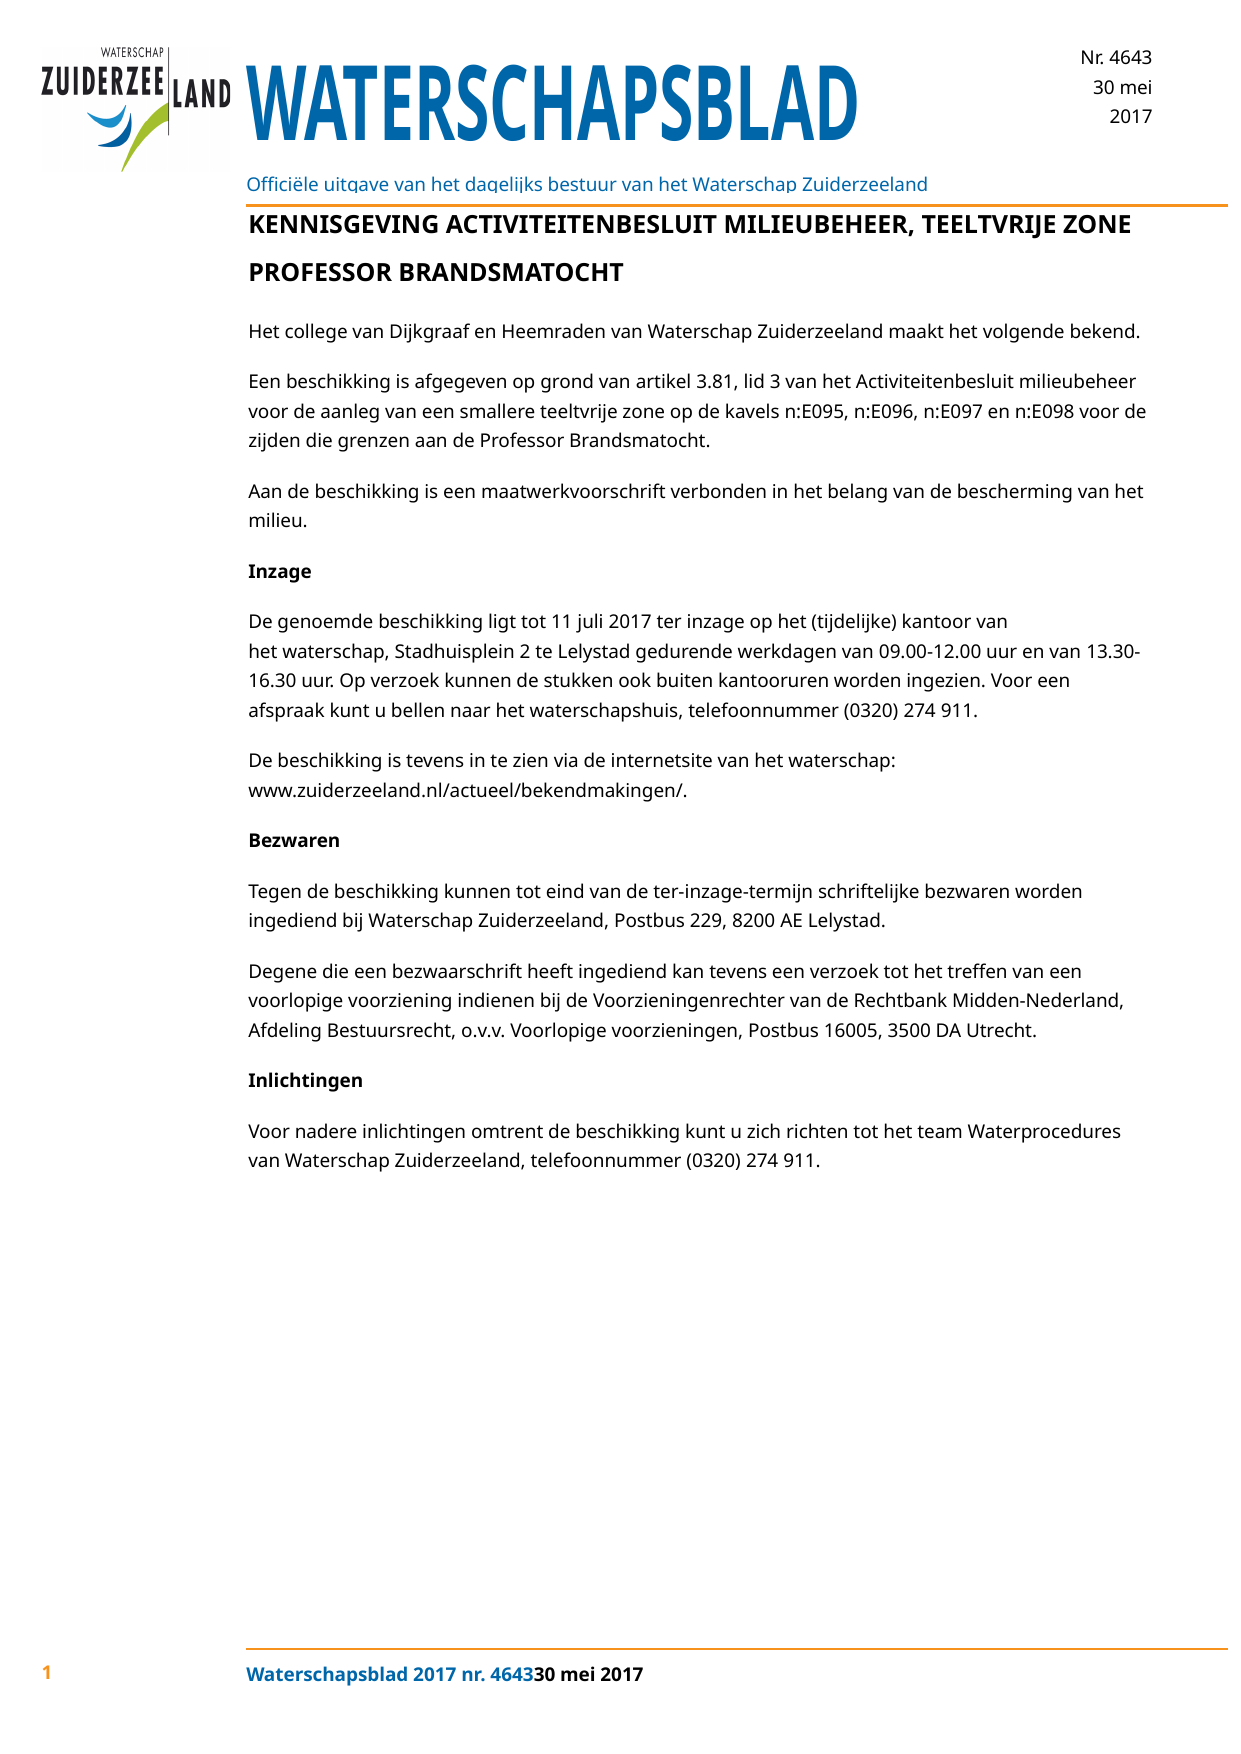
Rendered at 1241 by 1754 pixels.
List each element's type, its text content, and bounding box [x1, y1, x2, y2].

text Bezwaren [248, 827, 1152, 853]
text KENNISGEVING ACTIVITEITENBESLUIT MILIEUBEHEER, TEELTVRIJE ZONE PROFESSOR BRANDSMATOCHT [248, 207, 1152, 288]
text Voor nadere inlichtingen omtrent de beschikking kunt u zich richten tot het team Waterprocedures van Waterschap Zuiderzeeland, telefoonnummer (0320) 274 911. [248, 1118, 1152, 1173]
text Inlichtingen [248, 1067, 1152, 1093]
text Inzage [248, 558, 1152, 584]
picture [41, 47, 231, 172]
text Degene die een bezwaarschrift heeft ingediend kan tevens een verzoek tot het treffen van een voorlopige voorziening indienen bij de Voorzieningenrechter van de Rechtbank Midden-Nederland, Afdeling Bestuursrecht, o.v.v. Voorlopige voorzieningen, Postbus 16005, 3500 DA Utrecht. [248, 958, 1152, 1043]
text Een beschikking is afgegeven op grond van artikel 3.81, lid 3 van het Activiteitenbesluit milieubeheer voor de aanleg van een smallere teeltvrije zone op de kavels n:E095, n:E096, n:E097 en n:E098 voor de zijden die grenzen aan de Professor Brandsmatocht. [248, 368, 1152, 453]
text Aan de beschikking is een maatwerkvoorschrift verbonden in het belang van de bescherming van het milieu. [248, 478, 1152, 533]
text Tegen de beschikking kunnen tot eind van de ter-inzage-termijn schriftelijke bezwaren worden ingediend bij Waterschap Zuiderzeeland, Postbus 229, 8200 AE Lelystad. [248, 878, 1152, 933]
text De genoemde beschikking ligt tot 11 juli 2017 ter inzage op het (tijdelijke) kantoor van het waterschap, Stadhuisplein 2 te Lelystad gedurende werkdagen van 09.00-12.00 uur en van 13.30-16.30 uur. Op verzoek kunnen de stukken ook buiten kantooruren worden ingezien. Voor een afspraak kunt u bellen naar het waterschapshuis, telefoonnummer (0320) 274 911. [248, 608, 1152, 723]
text Het college van Dijkgraaf en Heemraden van Waterschap Zuiderzeeland maakt het volgende bekend. [248, 318, 1152, 344]
text De beschikking is tevens in te zien via de internetsite van het waterschap: www.zuiderzeeland.nl/actueel/bekendmakingen/. [248, 747, 1152, 803]
